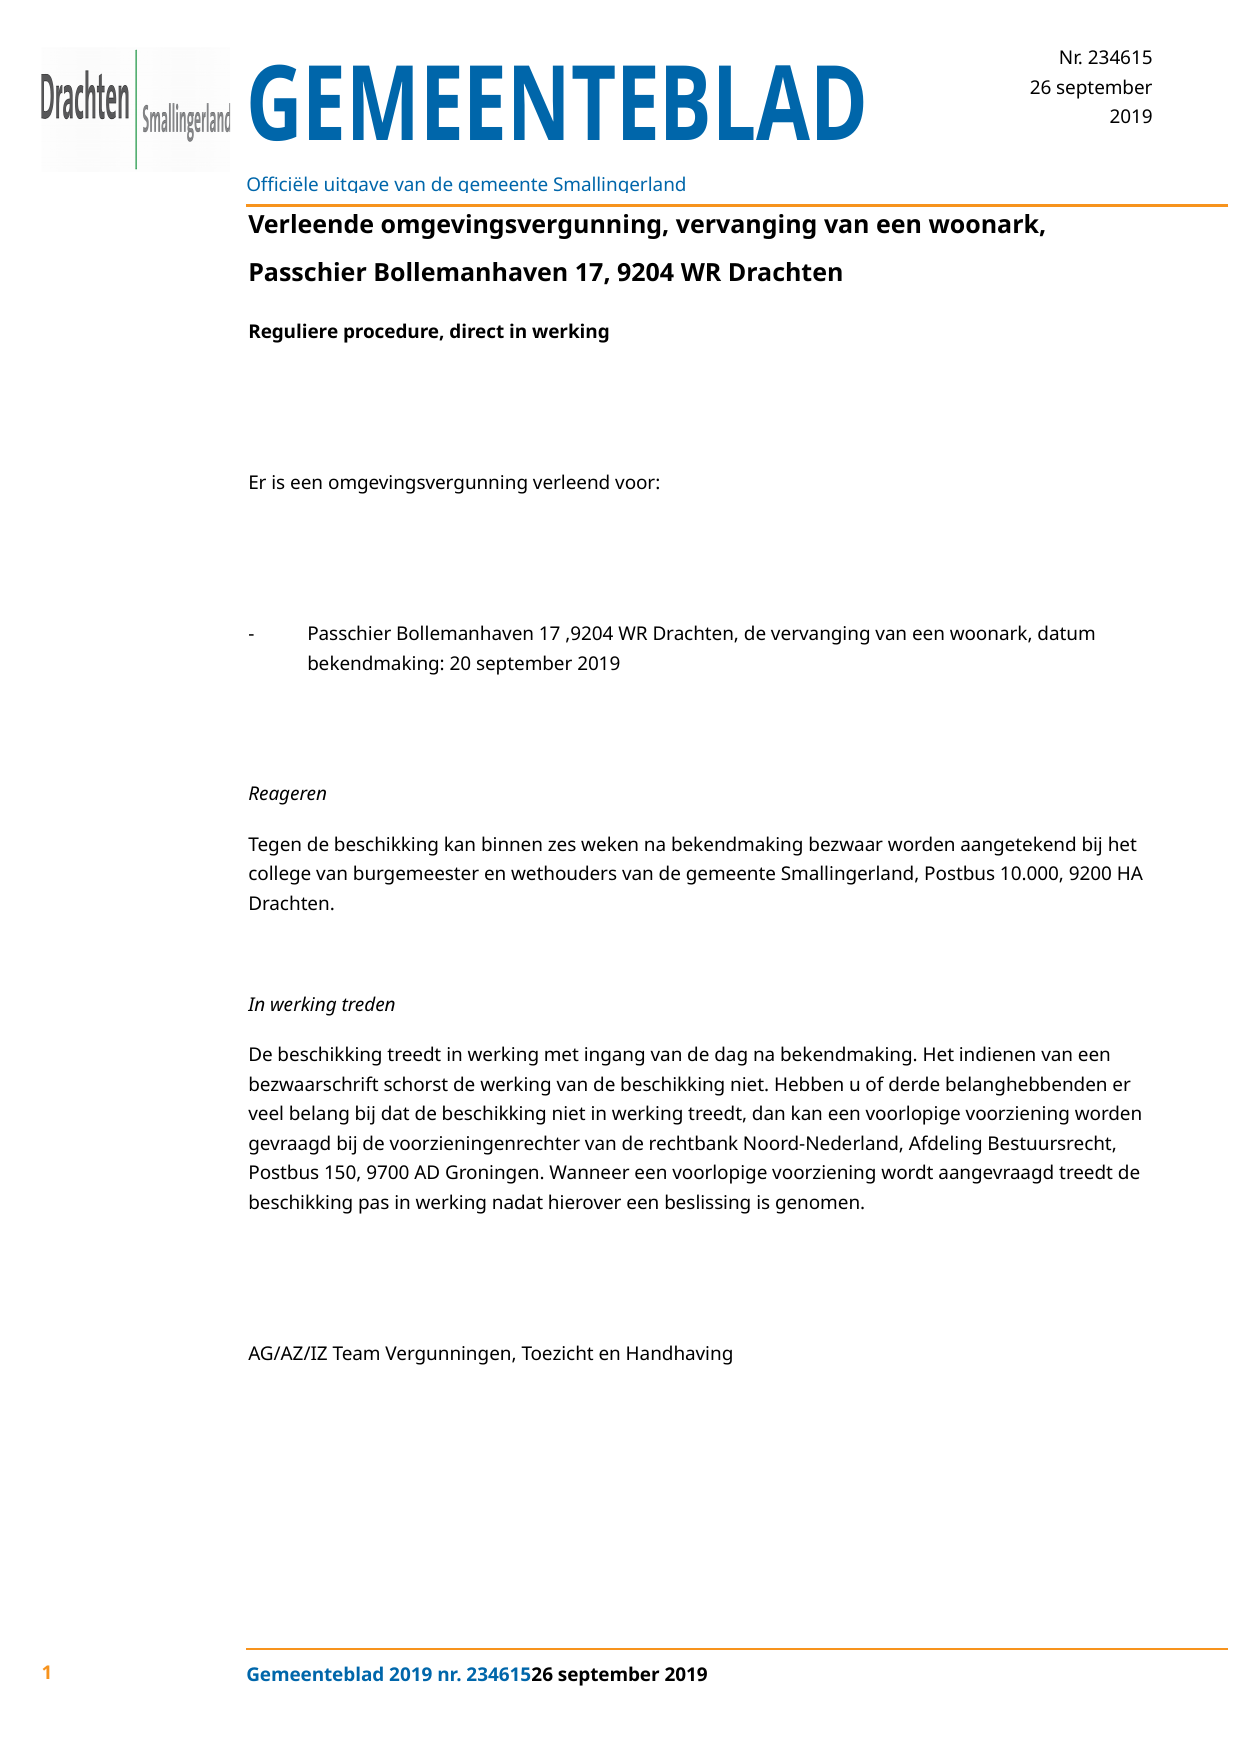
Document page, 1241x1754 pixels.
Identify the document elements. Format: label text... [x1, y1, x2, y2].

text Er is een omgevingsvergunning verleend voor: [248, 469, 1152, 495]
text Tegen de beschikking kan binnen zes weken na bekendmaking bezwaar worden aangetekend bij het college van burgemeester en wethouders van de gemeente Smallingerland, Postbus 10.000, 9200 HA Drachten. [248, 831, 1152, 916]
text Reguliere procedure, direct in werking [248, 318, 1152, 344]
text Verleende omgevingsvergunning, vervanging van een woonark, Passchier Bollemanhaven 17, 9204 WR Drachten [248, 207, 1152, 288]
list Passchier Bollemanhaven 17 ,9204 WR Drachten, de vervanging van een woonark, datum bekendmaking: 20 september 2019 [248, 620, 1152, 676]
text De beschikking treedt in werking met ingang van de dag na bekendmaking. Het indienen van een bezwaarschrift schorst de werking van de beschikking niet. Hebben u of derde belanghebbenden er veel belang bij dat de beschikking niet in werking treedt, dan kan een voorlopige voorziening worden gevraagd bij de voorzieningenrechter van de rechtbank Noord-Nederland, Afdeling Bestuursrecht, Postbus 150, 9700 AD Groningen. Wanneer een voorlopige voorziening wordt aangevraagd treedt de beschikking pas in werking nadat hierover een beslissing is genomen. [248, 1041, 1152, 1215]
picture [41, 47, 231, 172]
text AG/AZ/IZ Team Vergunningen, Toezicht en Handhaving [248, 1340, 1152, 1366]
text In werking treden [248, 991, 1152, 1017]
text Reageren [248, 780, 1152, 806]
